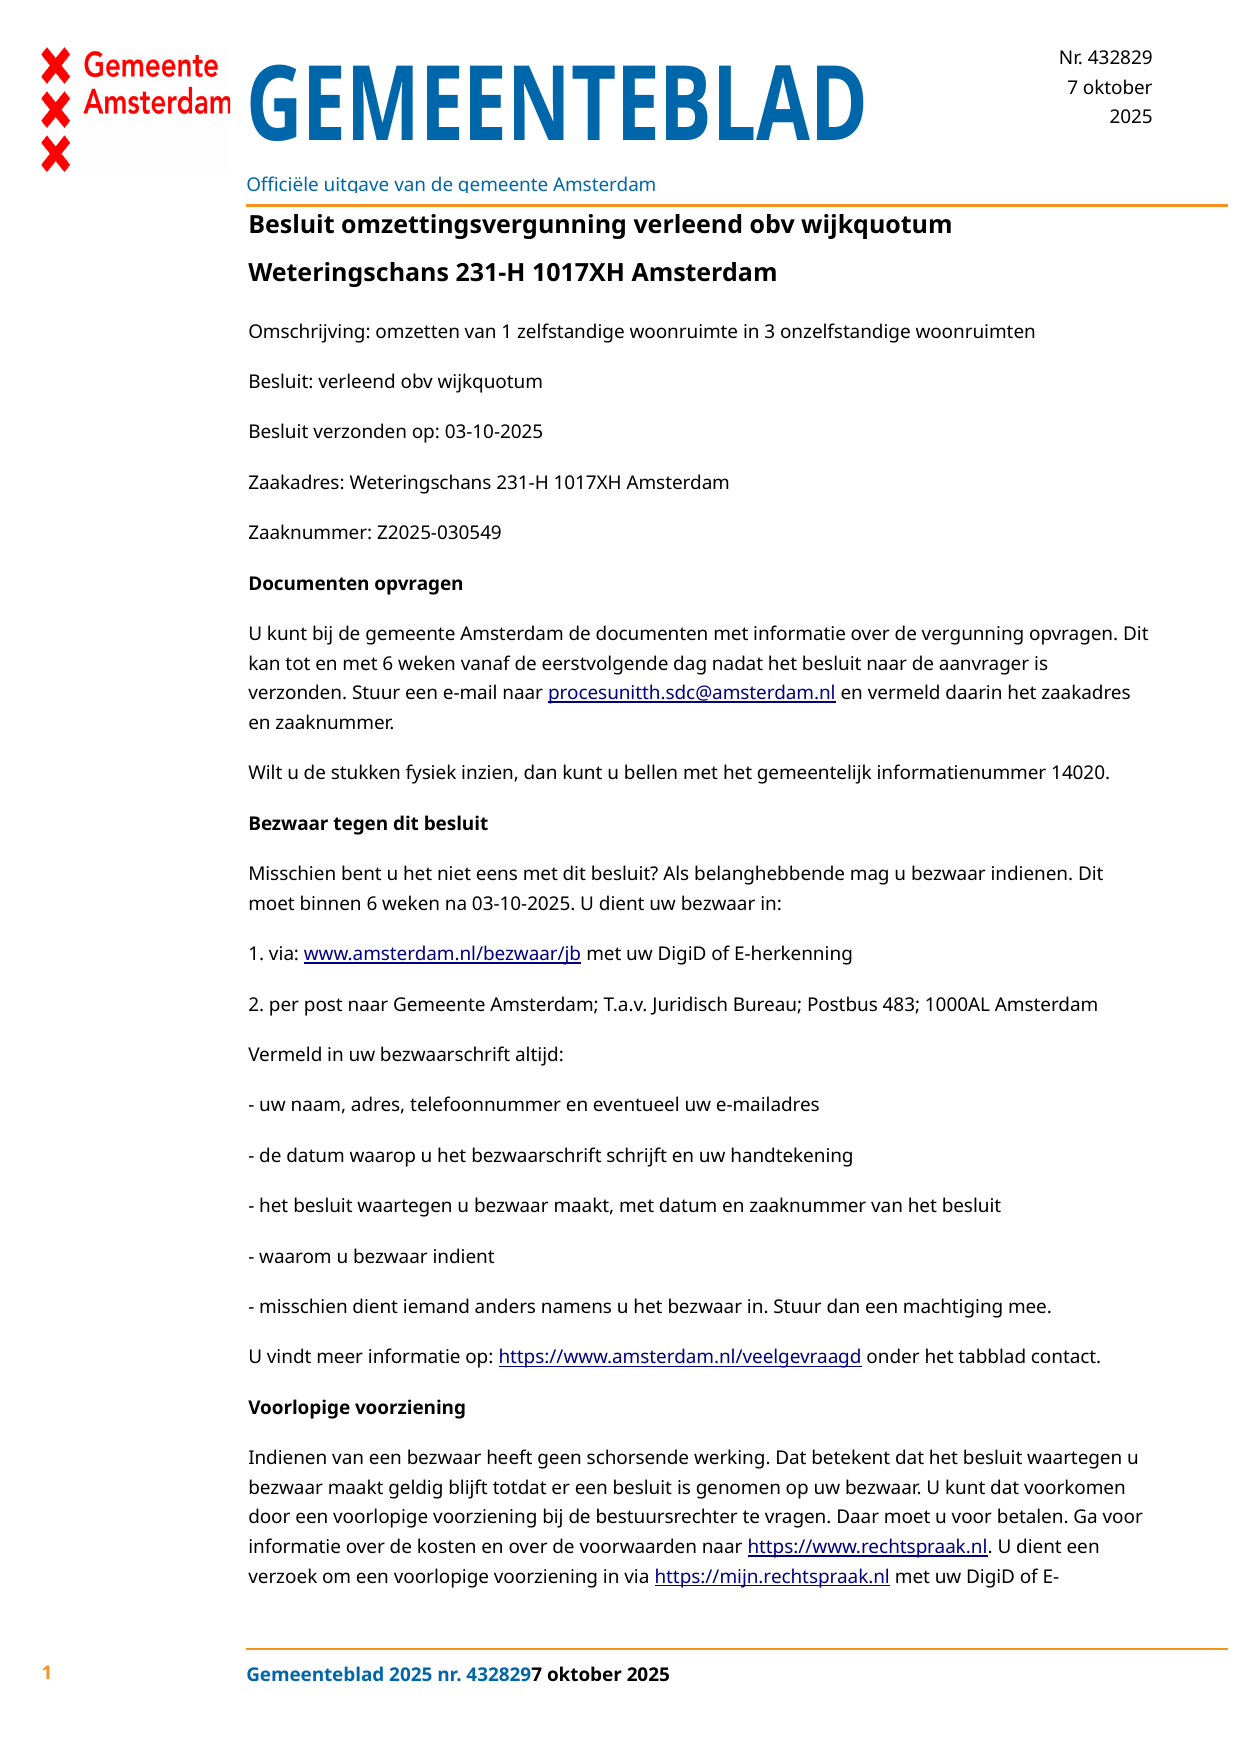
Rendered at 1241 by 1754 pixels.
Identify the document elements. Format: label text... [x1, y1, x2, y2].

text Wilt u de stukken fysiek inzien, dan kunt u bellen met het gemeentelijk informatienummer 14020. [248, 759, 1152, 785]
text Bezwaar tegen dit besluit [248, 810, 1152, 836]
text Omschrijving: omzetten van 1 zelfstandige woonruimte in 3 onzelfstandige woonruimten [248, 318, 1152, 344]
text Zaaknummer: Z2025-030549 [248, 519, 1152, 545]
text - misschien dient iemand anders namens u het bezwaar in. Stuur dan een machtiging mee. [248, 1293, 1152, 1319]
text Indienen van een bezwaar heeft geen schorsende werking. Dat betekent dat het besluit waartegen u bezwaar maakt geldig blijft totdat er een besluit is genomen op uw bezwaar. U kunt dat voorkomen door een voorlopige voorziening bij de bestuursrechter te vragen. Daar moet u voor betalen. Ga voor informatie over de kosten en over de voorwaarden naar https://www.rechtspraak.nl. U dient een verzoek om een voorlopige voorziening in via https://mijn.rechtspraak.nl met uw DigiD of E- [248, 1444, 1152, 1589]
text Voorlopige voorziening [248, 1394, 1152, 1420]
text Besluit: verleend obv wijkquotum [248, 368, 1152, 394]
text - uw naam, adres, telefoonnummer en eventueel uw e-mailadres [248, 1092, 1152, 1117]
text U vindt meer informatie op: https://www.amsterdam.nl/veelgevraagd onder het tabblad contact. [248, 1344, 1152, 1369]
picture [41, 47, 231, 172]
text - de datum waarop u het bezwaarschrift schrijft en uw handtekening [248, 1142, 1152, 1168]
text 1. via: www.amsterdam.nl/bezwaar/jb met uw DigiD of E-herkenning [248, 940, 1152, 966]
text - het besluit waartegen u bezwaar maakt, met datum en zaaknummer van het besluit [248, 1192, 1152, 1218]
text U kunt bij de gemeente Amsterdam de documenten met informatie over de vergunning opvragen. Dit kan tot en met 6 weken vanaf de eerstvolgende dag nadat het besluit naar de aanvrager is verzonden. Stuur een e-mail naar procesunitth.sdc@amsterdam.nl en vermeld daarin het zaakadres en zaaknummer. [248, 620, 1152, 735]
text - waarom u bezwaar indient [248, 1243, 1152, 1269]
text 2. per post naar Gemeente Amsterdam; T.a.v. Juridisch Bureau; Postbus 483; 1000AL Amsterdam [248, 991, 1152, 1017]
text Documenten opvragen [248, 570, 1152, 596]
text Besluit verzonden op: 03-10-2025 [248, 419, 1152, 444]
text Besluit omzettingsvergunning verleend obv wijkquotum Weteringschans 231-H 1017XH Amsterdam [248, 207, 1152, 288]
text Misschien bent u het niet eens met dit besluit? Als belanghebbende mag u bezwaar indienen. Dit moet binnen 6 weken na 03-10-2025. U dient uw bezwaar in: [248, 860, 1152, 916]
text Zaakadres: Weteringschans 231-H 1017XH Amsterdam [248, 469, 1152, 495]
text Vermeld in uw bezwaarschrift altijd: [248, 1041, 1152, 1067]
